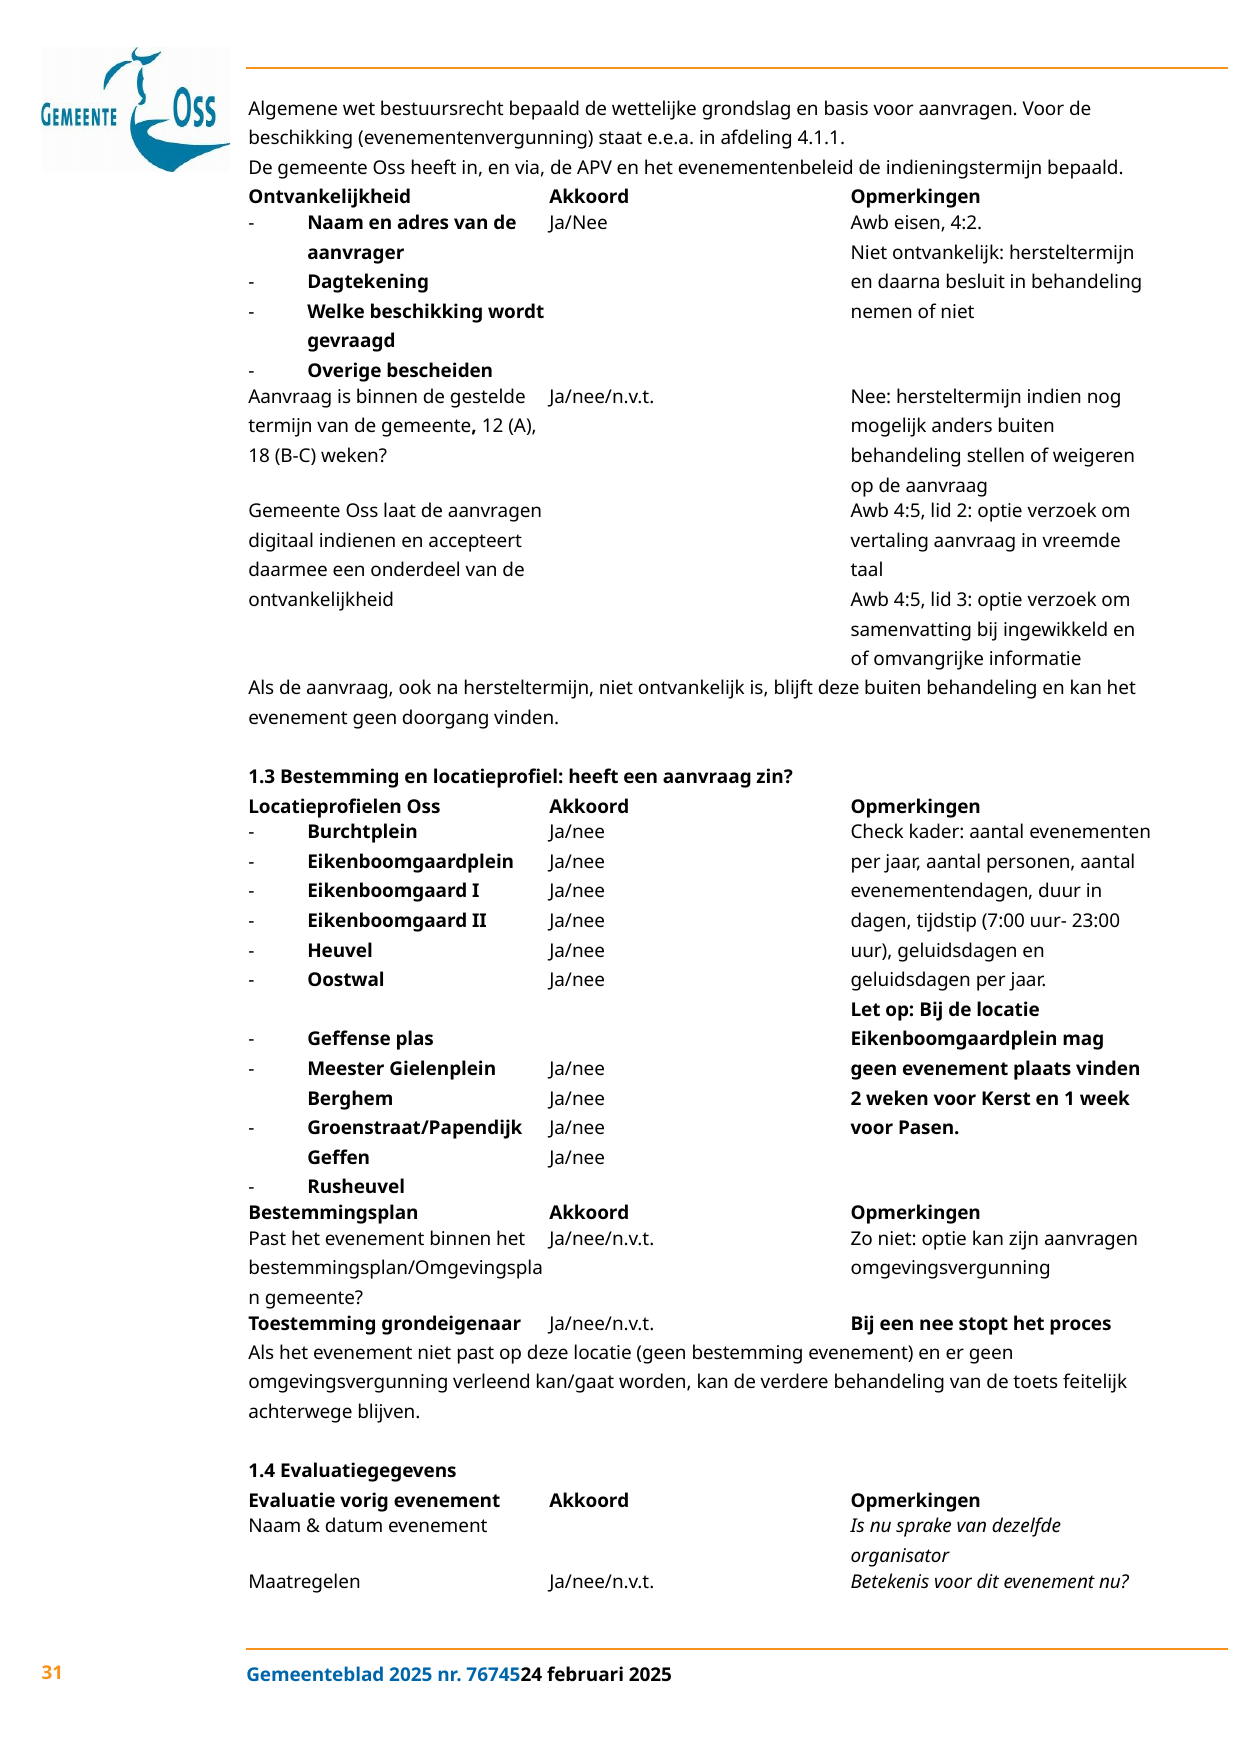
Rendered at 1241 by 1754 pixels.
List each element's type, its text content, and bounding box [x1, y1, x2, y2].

table_header Locatieprofielen Oss [248, 793, 549, 818]
text 1.3 Bestemming en locatieprofiel: heeft een aanvraag zin? [248, 763, 1152, 789]
picture [41, 47, 231, 172]
table_header Akkoord [549, 1487, 850, 1513]
table_cell Ja/nee/n.v.t. [549, 383, 850, 497]
table_cell Is nu sprake van dezelfde organisator [850, 1513, 1152, 1568]
table_cell Bij een nee stopt het proces [850, 1310, 1152, 1336]
text De gemeente Oss heeft in, en via, de APV en het evenementenbeleid de indieningstermijn bepaald. [248, 154, 1152, 180]
table_cell Ja/nee/n.v.t. [549, 1225, 850, 1310]
table_cell Awb 4:5, lid 2: optie verzoek om vertaling aanvraag in vreemde taal Awb 4:5, lid 3: optie verzoek om samenvatting bij ingewikkeld en of omvangrijke informatie [850, 498, 1152, 671]
table_cell Naam en adres van de aanvrager Dagtekening Welke beschikking wordt gevraagd Overige bescheiden [248, 209, 549, 383]
table_cell [549, 1513, 850, 1568]
table_cell Nee: hersteltermijn indien nog mogelijk anders buiten behandeling stellen of weigeren op de aanvraag [850, 383, 1152, 497]
table_cell Opmerkingen [850, 1199, 1152, 1225]
table_cell Ja/nee Ja/nee Ja/nee Ja/nee Ja/nee Ja/nee Ja/nee Ja/nee Ja/nee Ja/nee [549, 819, 850, 1199]
table_cell Naam & datum evenement [248, 1513, 549, 1568]
table_header Opmerkingen [850, 184, 1152, 209]
table_cell Ja/nee/n.v.t. [549, 1568, 850, 1594]
table_cell Ja/nee/n.v.t. [549, 1310, 850, 1336]
table_cell [549, 498, 850, 671]
table_header Evaluatie vorig evenement [248, 1487, 549, 1513]
table_cell Toestemming grondeigenaar [248, 1310, 549, 1336]
table_cell Zo niet: optie kan zijn aanvragen omgevingsvergunning [850, 1225, 1152, 1310]
table_cell Past het evenement binnen het bestemmingsplan/Omgevingsplan gemeente? [248, 1225, 549, 1310]
table_cell Awb eisen, 4:2. Niet ontvankelijk: hersteltermijn en daarna besluit in behandeling nemen of niet [850, 209, 1152, 383]
table_cell Burchtplein Eikenboomgaardplein Eikenboomgaard I Eikenboomgaard II Heuvel Oostwal Geffense plas Meester Gielenplein Berghem Groenstraat/Papendijk Geffen Rusheuvel [248, 819, 549, 1199]
text 1.4 Evaluatiegegevens [248, 1457, 1152, 1483]
table_header Opmerkingen [850, 793, 1152, 818]
text Algemene wet bestuursrecht bepaald de wettelijke grondslag en basis voor aanvragen. Voor de beschikking (evenementenvergunning) staat e.e.a. in afdeling 4.1.1. [248, 95, 1152, 150]
table_header Ontvankelijkheid [248, 184, 549, 209]
table_header Opmerkingen [850, 1487, 1152, 1513]
table_header Akkoord [549, 793, 850, 818]
table_cell Bestemmingsplan [248, 1199, 549, 1225]
table_cell Aanvraag is binnen de gestelde termijn van de gemeente, 12 (A), 18 (B-C) weken? [248, 383, 549, 497]
table_cell Ja/Nee [549, 209, 850, 383]
table_cell Maatregelen [248, 1568, 549, 1594]
table_cell Gemeente Oss laat de aanvragen digitaal indienen en accepteert daarmee een onderdeel van de ontvankelijkheid [248, 498, 549, 671]
table_cell Betekenis voor dit evenement nu? [850, 1568, 1152, 1594]
table_cell Check kader: aantal evenementen per jaar, aantal personen, aantal evenementendagen, duur in dagen, tijdstip (7:00 uur- 23:00 uur), geluidsdagen en geluidsdagen per jaar. Let op: Bij de locatie Eikenboomgaardplein mag geen evenement plaats vinden 2 weken voor Kerst en 1 week voor Pasen. [850, 819, 1152, 1199]
table_cell Akkoord [549, 1199, 850, 1225]
text Als het evenement niet past op deze locatie (geen bestemming evenement) en er geen omgevingsvergunning verleend kan/gaat worden, kan de verdere behandeling van de toets feitelijk achterwege blijven. [248, 1339, 1152, 1424]
table_header Akkoord [549, 184, 850, 209]
text Als de aanvraag, ook na hersteltermijn, niet ontvankelijk is, blijft deze buiten behandeling en kan het evenement geen doorgang vinden. [248, 674, 1152, 730]
